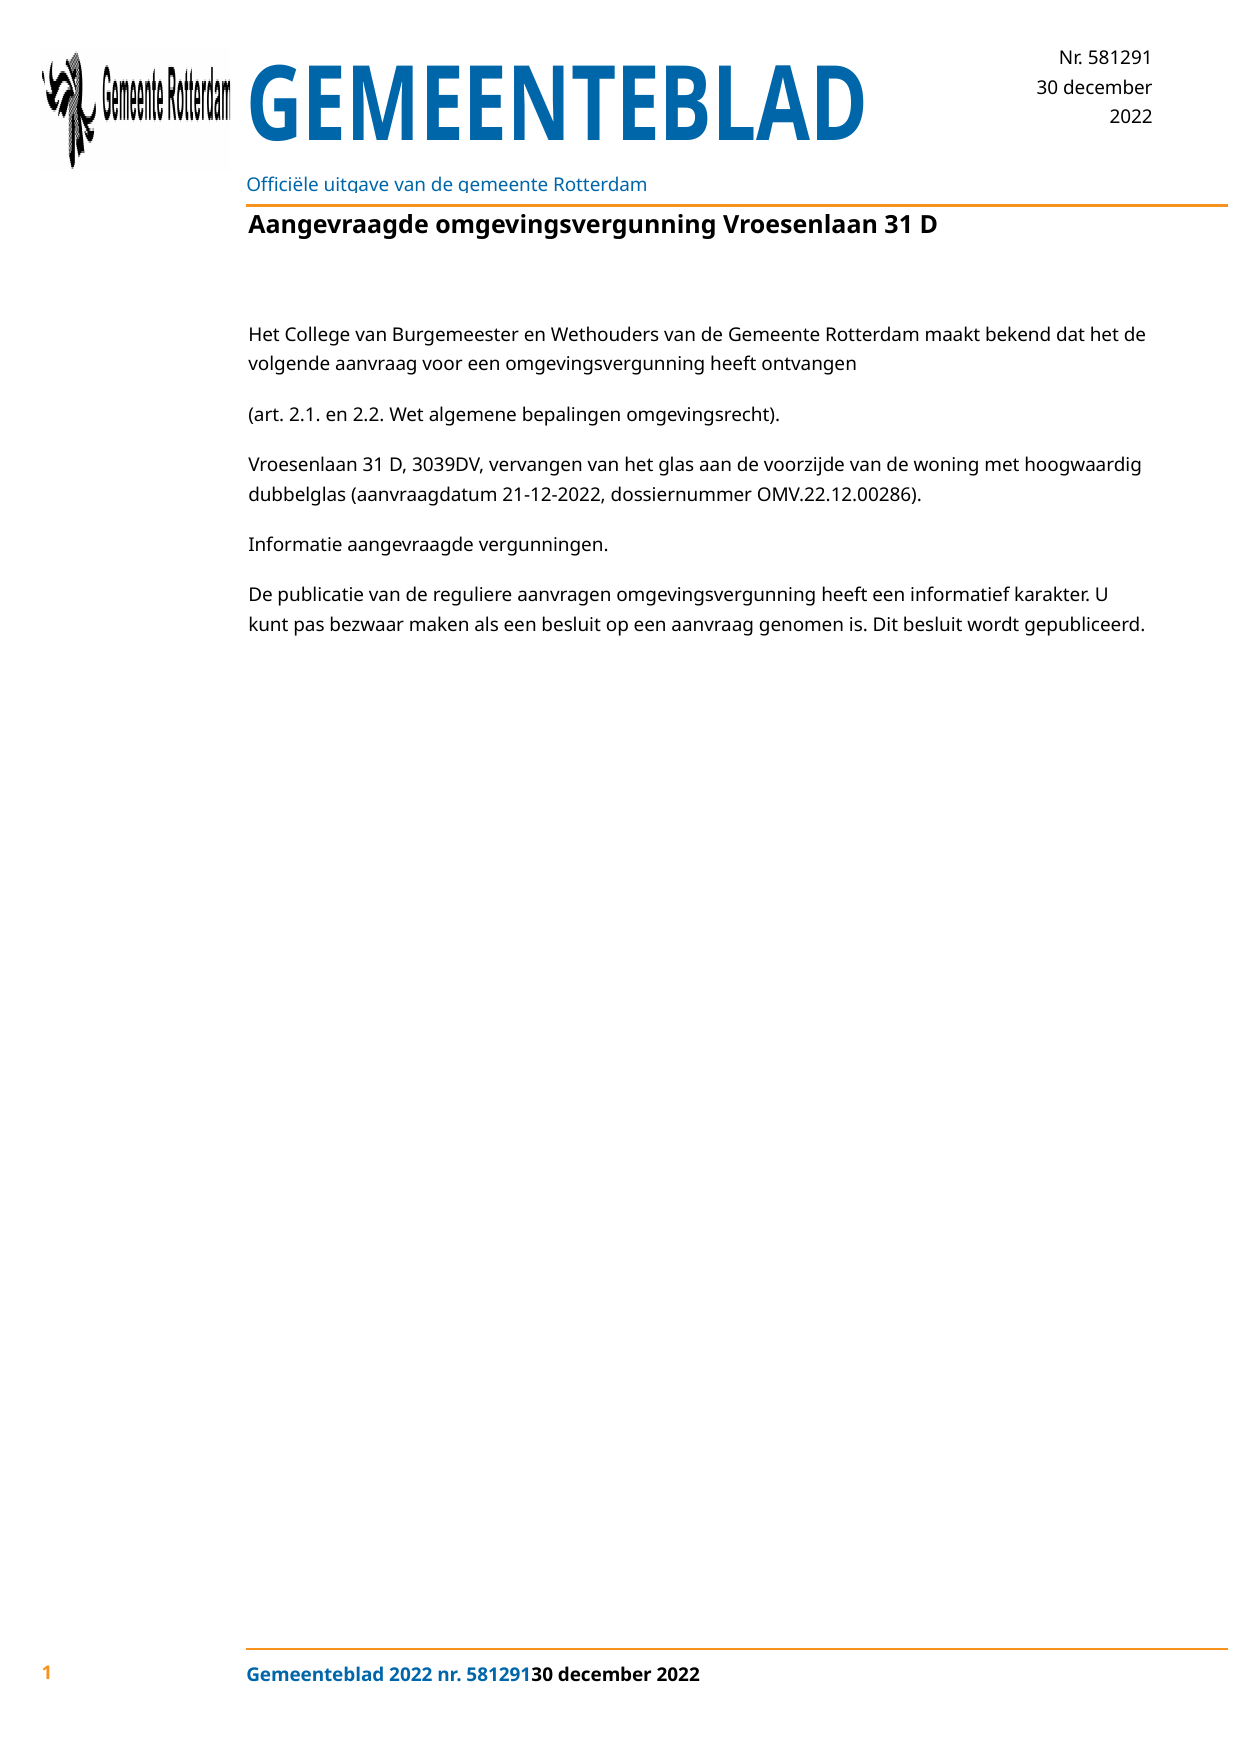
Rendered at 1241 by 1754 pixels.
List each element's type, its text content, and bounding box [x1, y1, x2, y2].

text Vroesenlaan 31 D, 3039DV, vervangen van het glas aan de voorzijde van de woning met hoogwaardig dubbelglas (aanvraagdatum 21-12-2022, dossiernummer OMV.22.12.00286). [248, 451, 1152, 506]
picture [41, 47, 231, 172]
text De publicatie van de reguliere aanvragen omgevingsvergunning heeft een informatief karakter. U kunt pas bezwaar maken als een besluit op een aanvraag genomen is. Dit besluit wordt gepubliceerd. [248, 582, 1152, 637]
text Aangevraagde omgevingsvergunning Vroesenlaan 31 D [248, 207, 1152, 241]
text (art. 2.1. en 2.2. Wet algemene bepalingen omgevingsrecht). [248, 401, 1152, 426]
text Informatie aangevraagde vergunningen. [248, 531, 1152, 557]
text Het College van Burgemeester en Wethouders van de Gemeente Rotterdam maakt bekend dat het de volgende aanvraag voor een omgevingsvergunning heeft ontvangen [248, 321, 1152, 376]
